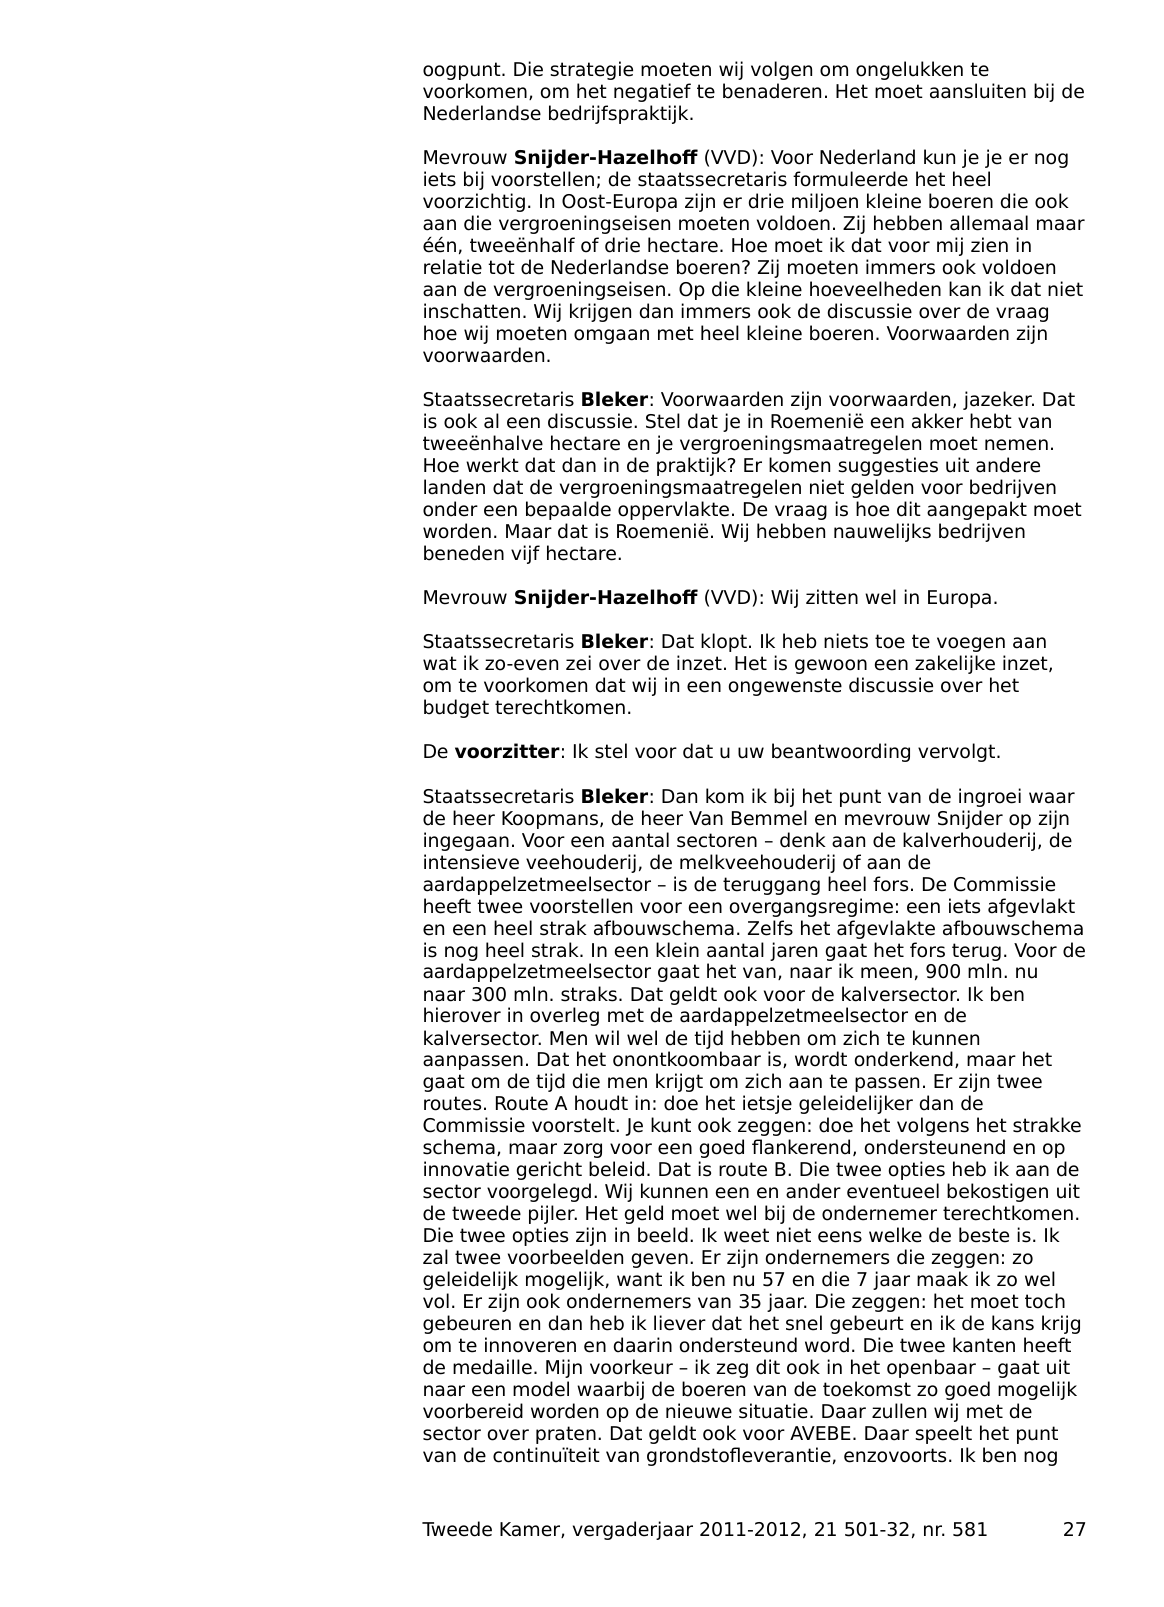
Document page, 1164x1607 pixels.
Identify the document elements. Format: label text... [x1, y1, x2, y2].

text Mevrouw Snijder-Hazelhoff (VVD): Voor Nederland kun je je er nog iets bij voorstellen; de staatssecretaris formuleerde het heel voorzichtig. In Oost-Europa zijn er drie miljoen kleine boeren die ook aan die vergroeningseisen moeten voldoen. Zij hebben allemaal maar één, tweeënhalf of drie hectare. Hoe moet ik dat voor mij zien in relatie tot de Nederlandse boeren? Zij moeten immers ook voldoen aan de vergroeningseisen. Op die kleine hoeveelheden kan ik dat niet inschatten. Wij krijgen dan immers ook de discussie over de vraag hoe wij moeten omgaan met heel kleine boeren. Voorwaarden zijn voorwaarden. [422, 147, 1087, 367]
text Staatssecretaris Bleker: Voorwaarden zijn voorwaarden, jazeker. Dat is ook al een discussie. Stel dat je in Roemenië een akker hebt van tweeënhalve hectare en je vergroeningsmaatregelen moet nemen. Hoe werkt dat dan in de praktijk? Er komen suggesties uit andere landen dat de vergroeningsmaatregelen niet gelden voor bedrijven onder een bepaalde oppervlakte. De vraag is hoe dit aangepakt moet worden. Maar dat is Roemenië. Wij hebben nauwelijks bedrijven beneden vijf hectare. [422, 389, 1087, 565]
text Mevrouw Snijder-Hazelhoff (VVD): Wij zitten wel in Europa. [422, 587, 1087, 609]
text De voorzitter: Ik stel voor dat u uw beantwoording vervolgt. [422, 741, 1087, 763]
text oogpunt. Die strategie moeten wij volgen om ongelukken te voorkomen, om het negatief te benaderen. Het moet aansluiten bij de Nederlandse bedrijfspraktijk. [422, 59, 1087, 125]
text Staatssecretaris Bleker: Dan kom ik bij het punt van de ingroei waar de heer Koopmans, de heer Van Bemmel en mevrouw Snijder op zijn ingegaan. Voor een aantal sectoren – denk aan de kalverhouderij, de intensieve veehouderij, de melkveehouderij of aan de aardappelzetmeelsector – is de teruggang heel fors. De Commissie heeft twee voorstellen voor een overgangsregime: een iets afgevlakt en een heel strak afbouwschema. Zelfs het afgevlakte afbouwschema is nog heel strak. In een klein aantal jaren gaat het fors terug. Voor de aardappelzetmeelsector gaat het van, naar ik meen, 900 mln. nu naar 300 mln. straks. Dat geldt ook voor de kalversector. Ik ben hierover in overleg met de aardappelzetmeelsector en de kalversector. Men wil wel de tijd hebben om zich te kunnen aanpassen. Dat het onontkoombaar is, wordt onderkend, maar het gaat om de tijd die men krijgt om zich aan te passen. Er zijn twee routes. Route A houdt in: doe het ietsje geleidelijker dan de Commissie voorstelt. Je kunt ook zeggen: doe het volgens het strakke schema, maar zorg voor een goed flankerend, ondersteunend en op innovatie gericht beleid. Dat is route B. Die twee opties heb ik aan de sector voorgelegd. Wij kunnen een en ander eventueel bekostigen uit de tweede pijler. Het geld moet wel bij de ondernemer terechtkomen. Die twee opties zijn in beeld. Ik weet niet eens welke de beste is. Ik zal twee voorbeelden geven. Er zijn ondernemers die zeggen: zo geleidelijk mogelijk, want ik ben nu 57 en die 7 jaar maak ik zo wel vol. Er zijn ook ondernemers van 35 jaar. Die zeggen: het moet toch gebeuren en dan heb ik liever dat het snel gebeurt en ik de kans krijg om te innoveren en daarin ondersteund word. Die twee kanten heeft de medaille. Mijn voorkeur – ik zeg dit ook in het openbaar – gaat uit naar een model waarbij de boeren van de toekomst zo goed mogelijk voorbereid worden op de nieuwe situatie. Daar zullen wij met de sector over praten. Dat geldt ook voor AVEBE. Daar speelt het punt van de continuïteit van grondstofleverantie, enzovoorts. Ik ben nog [422, 786, 1087, 1467]
text Staatssecretaris Bleker: Dat klopt. Ik heb niets toe te voegen aan wat ik zo-even zei over de inzet. Het is gewoon een zakelijke inzet, om te voorkomen dat wij in een ongewenste discussie over het budget terechtkomen. [422, 631, 1087, 719]
